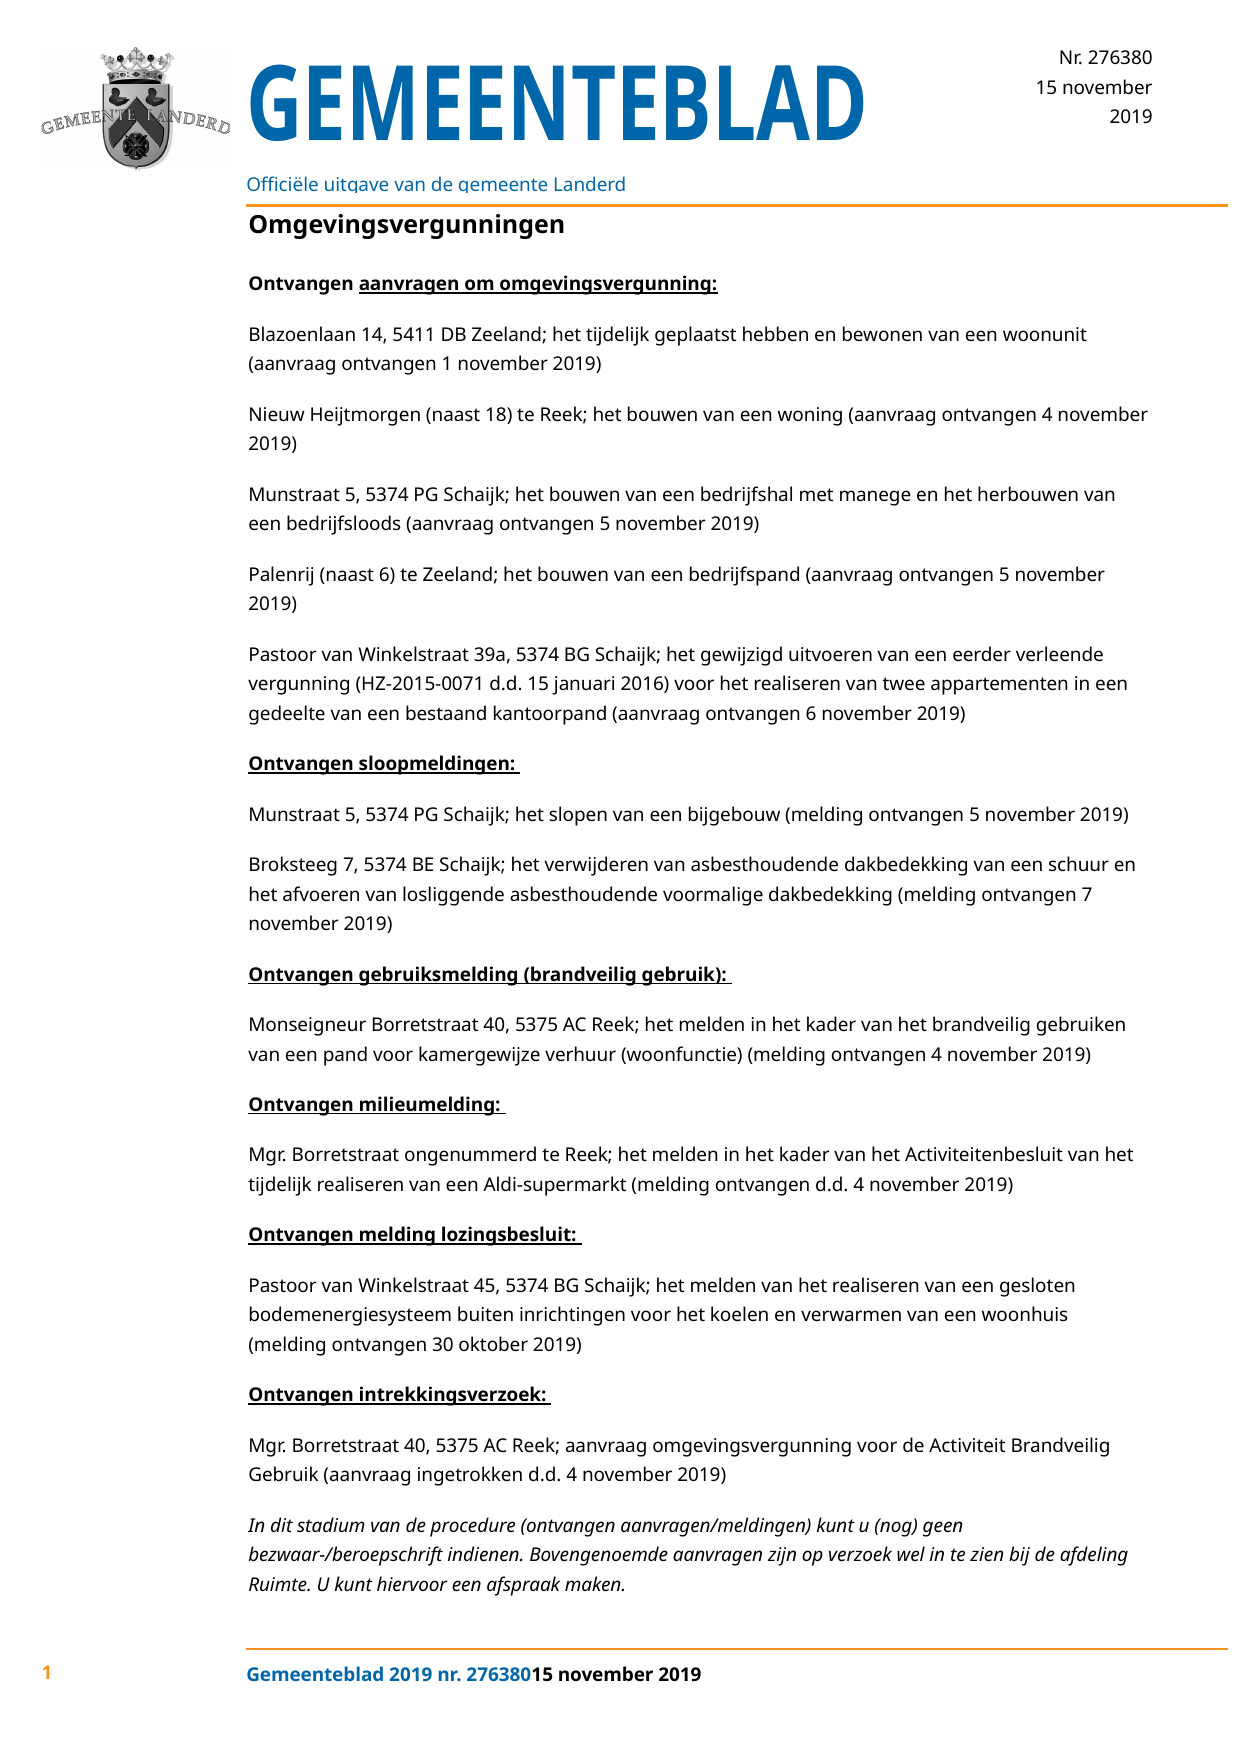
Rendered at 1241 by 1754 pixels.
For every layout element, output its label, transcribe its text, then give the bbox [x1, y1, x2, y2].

text In dit stadium van de procedure (ontvangen aanvragen/meldingen) kunt u (nog) geen bezwaar-/beroepschrift indienen. Bovengenoemde aanvragen zijn op verzoek wel in te zien bij de afdeling Ruimte. U kunt hiervoor een afspraak maken. [248, 1512, 1152, 1597]
text Munstraat 5, 5374 PG Schaijk; het bouwen van een bedrijfshal met manege en het herbouwen van een bedrijfsloods (aanvraag ontvangen 5 november 2019) [248, 481, 1152, 536]
text Monseigneur Borretstraat 40, 5375 AC Reek; het melden in het kader van het brandveilig gebruiken van een pand voor kamergewijze verhuur (woonfunctie) (melding ontvangen 4 november 2019) [248, 1011, 1152, 1066]
text Pastoor van Winkelstraat 39a, 5374 BG Schaijk; het gewijzigd uitvoeren van een eerder verleende vergunning (HZ-2015-0071 d.d. 15 januari 2016) voor het realiseren van twee appartementen in een gedeelte van een bestaand kantoorpand (aanvraag ontvangen 6 november 2019) [248, 641, 1152, 726]
text Omgevingsvergunningen [248, 207, 1152, 241]
text Mgr. Borretstraat 40, 5375 AC Reek; aanvraag omgevingsvergunning voor de Activiteit Brandveilig Gebruik (aanvraag ingetrokken d.d. 4 november 2019) [248, 1432, 1152, 1487]
text Ontvangen aanvragen om omgevingsvergunning: [248, 270, 1152, 296]
text Nieuw Heijtmorgen (naast 18) te Reek; het bouwen van een woning (aanvraag ontvangen 4 november 2019) [248, 401, 1152, 456]
text Munstraat 5, 5374 PG Schaijk; het slopen van een bijgebouw (melding ontvangen 5 november 2019) [248, 801, 1152, 826]
text Broksteeg 7, 5374 BE Schaijk; het verwijderen van asbesthoudende dakbedekking van een schuur en het afvoeren van losliggende asbesthoudende voormalige dakbedekking (melding ontvangen 7 november 2019) [248, 851, 1152, 936]
text Blazoenlaan 14, 5411 DB Zeeland; het tijdelijk geplaatst hebben en bewonen van een woonunit (aanvraag ontvangen 1 november 2019) [248, 321, 1152, 376]
text Ontvangen milieumelding: [248, 1091, 1152, 1117]
text Ontvangen intrekkingsverzoek: [248, 1382, 1152, 1407]
text Ontvangen melding lozingsbesluit: [248, 1222, 1152, 1247]
text Palenrij (naast 6) te Zeeland; het bouwen van een bedrijfspand (aanvraag ontvangen 5 november 2019) [248, 561, 1152, 616]
text Ontvangen gebruiksmelding (brandveilig gebruik): [248, 961, 1152, 986]
text Mgr. Borretstraat ongenummerd te Reek; het melden in het kader van het Activiteitenbesluit van het tijdelijk realiseren van een Aldi-supermarkt (melding ontvangen d.d. 4 november 2019) [248, 1142, 1152, 1197]
text Ontvangen sloopmeldingen: [248, 750, 1152, 776]
picture [41, 47, 231, 172]
text Pastoor van Winkelstraat 45, 5374 BG Schaijk; het melden van het realiseren van een gesloten bodemenergiesysteem buiten inrichtingen voor het koelen en verwarmen van een woonhuis (melding ontvangen 30 oktober 2019) [248, 1272, 1152, 1357]
